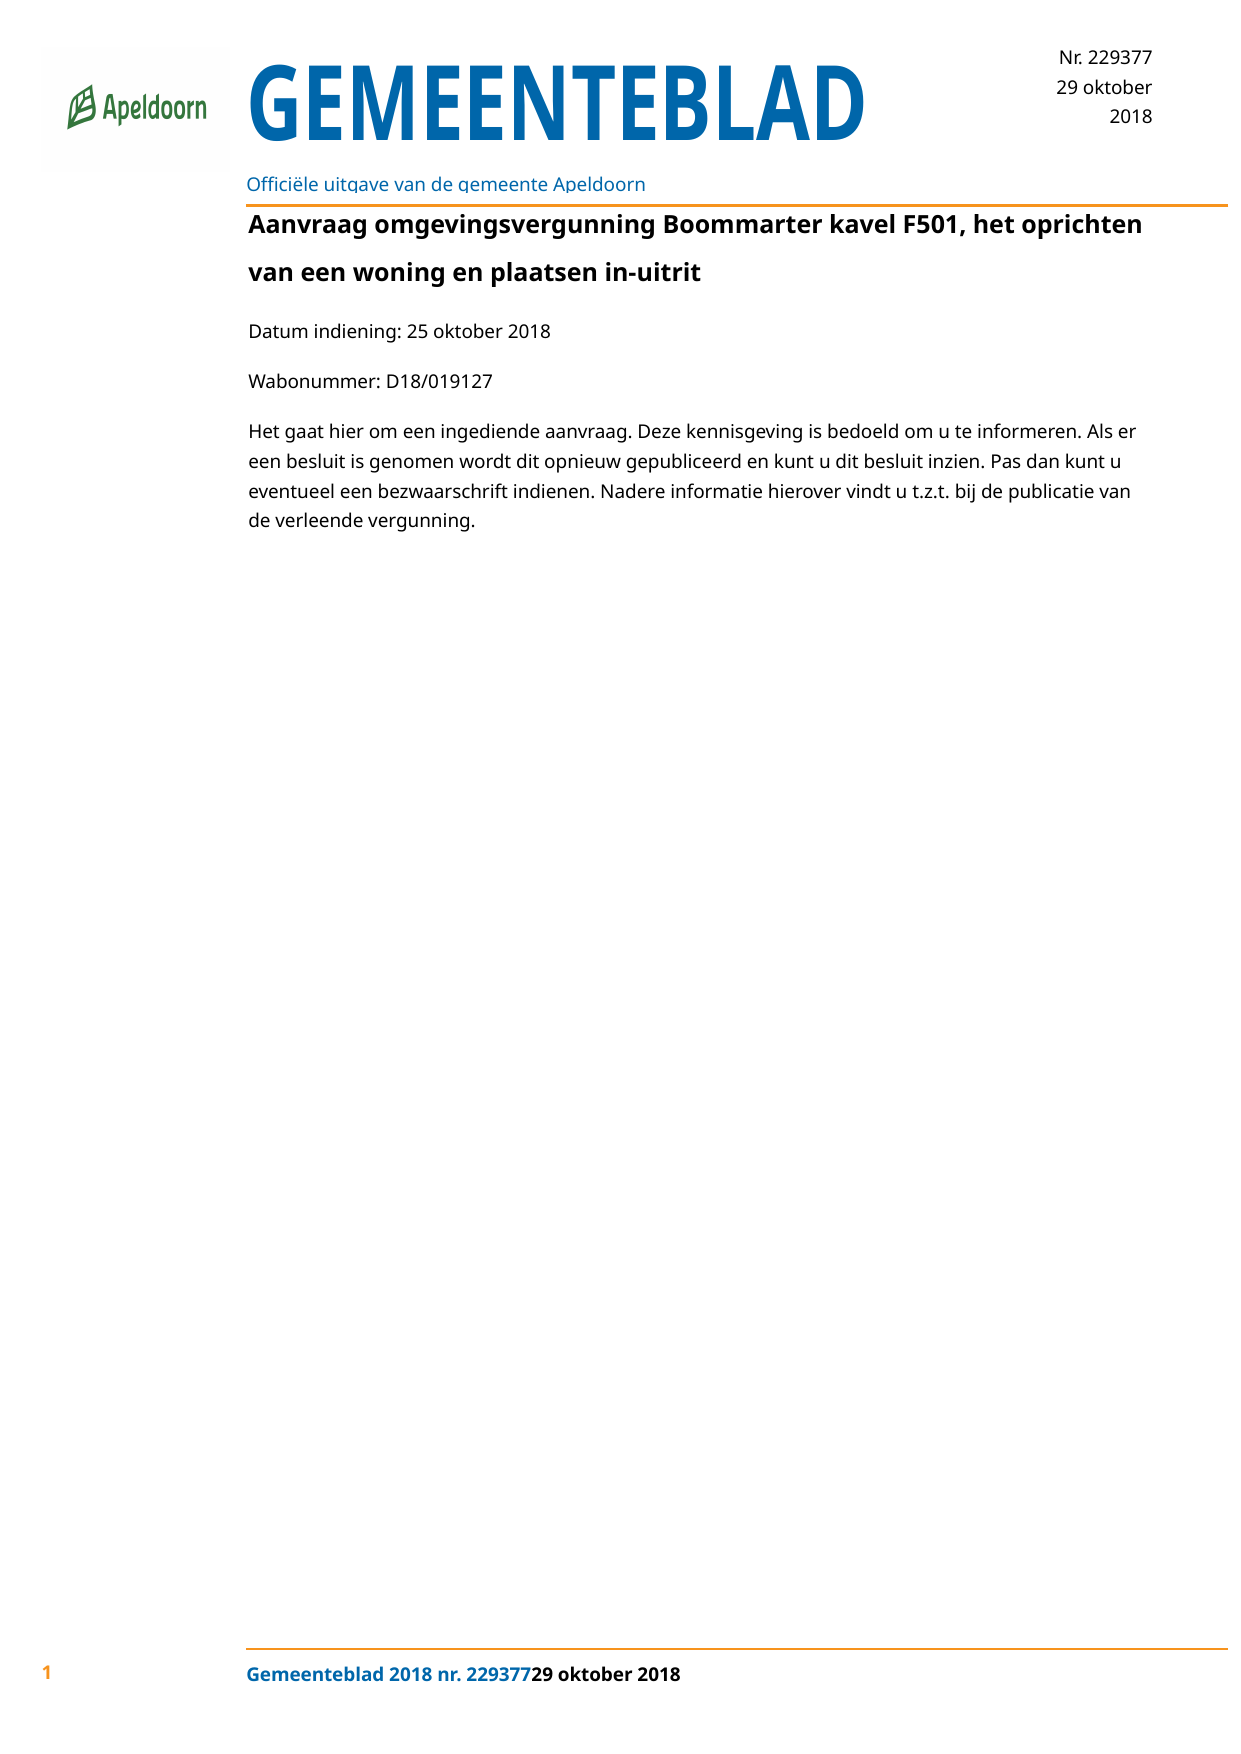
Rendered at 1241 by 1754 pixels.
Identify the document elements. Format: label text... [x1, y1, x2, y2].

picture [41, 47, 231, 172]
text Datum indiening: 25 oktober 2018 [248, 318, 1152, 344]
text Aanvraag omgevingsvergunning Boommarter kavel F501, het oprichten van een woning en plaatsen in-uitrit [248, 207, 1152, 288]
text Wabonummer: D18/019127 [248, 368, 1152, 394]
text Het gaat hier om een ingediende aanvraag. Deze kennisgeving is bedoeld om u te informeren. Als er een besluit is genomen wordt dit opnieuw gepubliceerd en kunt u dit besluit inzien. Pas dan kunt u eventueel een bezwaarschrift indienen. Nadere informatie hierover vindt u t.z.t. bij de publicatie van de verleende vergunning. [248, 419, 1152, 533]
